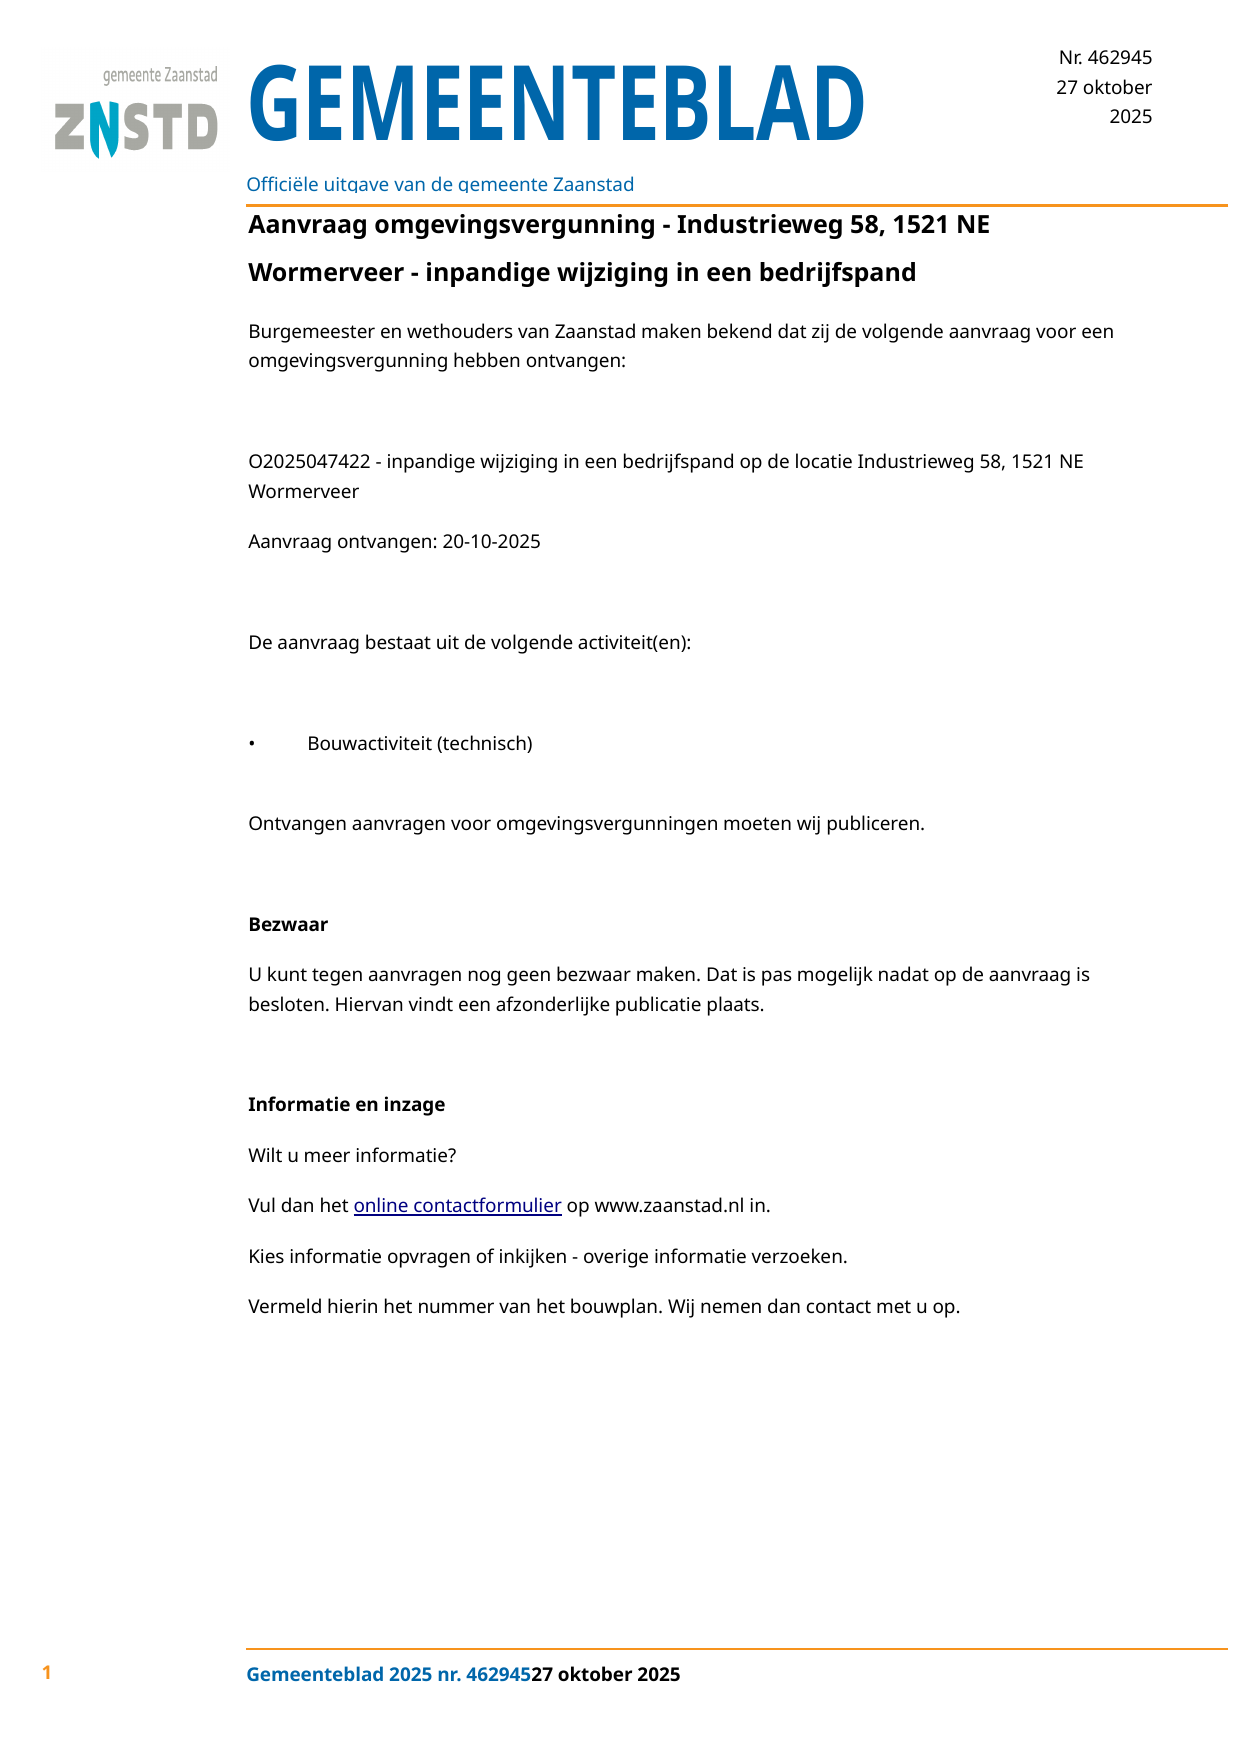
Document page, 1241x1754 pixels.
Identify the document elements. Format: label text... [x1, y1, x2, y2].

text Ontvangen aanvragen voor omgevingsvergunningen moeten wij publiceren. [248, 810, 1152, 836]
text De aanvraag bestaat uit de volgende activiteit(en): [248, 629, 1152, 655]
text Bezwaar [248, 911, 1152, 937]
text Burgemeester en wethouders van Zaanstad maken bekend dat zij de volgende aanvraag voor een omgevingsvergunning hebben ontvangen: [248, 318, 1152, 373]
text O2025047422 - inpandige wijziging in een bedrijfspand op de locatie Industrieweg 58, 1521 NE Wormerveer [248, 448, 1152, 504]
text Vul dan het online contactformulier op www.zaanstad.nl in. [248, 1192, 1152, 1218]
text U kunt tegen aanvragen nog geen bezwaar maken. Dat is pas mogelijk nadat op de aanvraag is besloten. Hiervan vindt een afzonderlijke publicatie plaats. [248, 961, 1152, 1017]
text Kies informatie opvragen of inkijken - overige informatie verzoeken. [248, 1243, 1152, 1269]
text Aanvraag omgevingsvergunning - Industrieweg 58, 1521 NE Wormerveer - inpandige wijziging in een bedrijfspand [248, 207, 1152, 288]
list Bouwactiviteit (technisch) [248, 730, 1152, 756]
text Wilt u meer informatie? [248, 1142, 1152, 1168]
text Vermeld hierin het nummer van het bouwplan. Wij nemen dan contact met u op. [248, 1293, 1152, 1319]
picture [41, 47, 231, 172]
text Informatie en inzage [248, 1092, 1152, 1117]
text Aanvraag ontvangen: 20-10-2025 [248, 528, 1152, 554]
